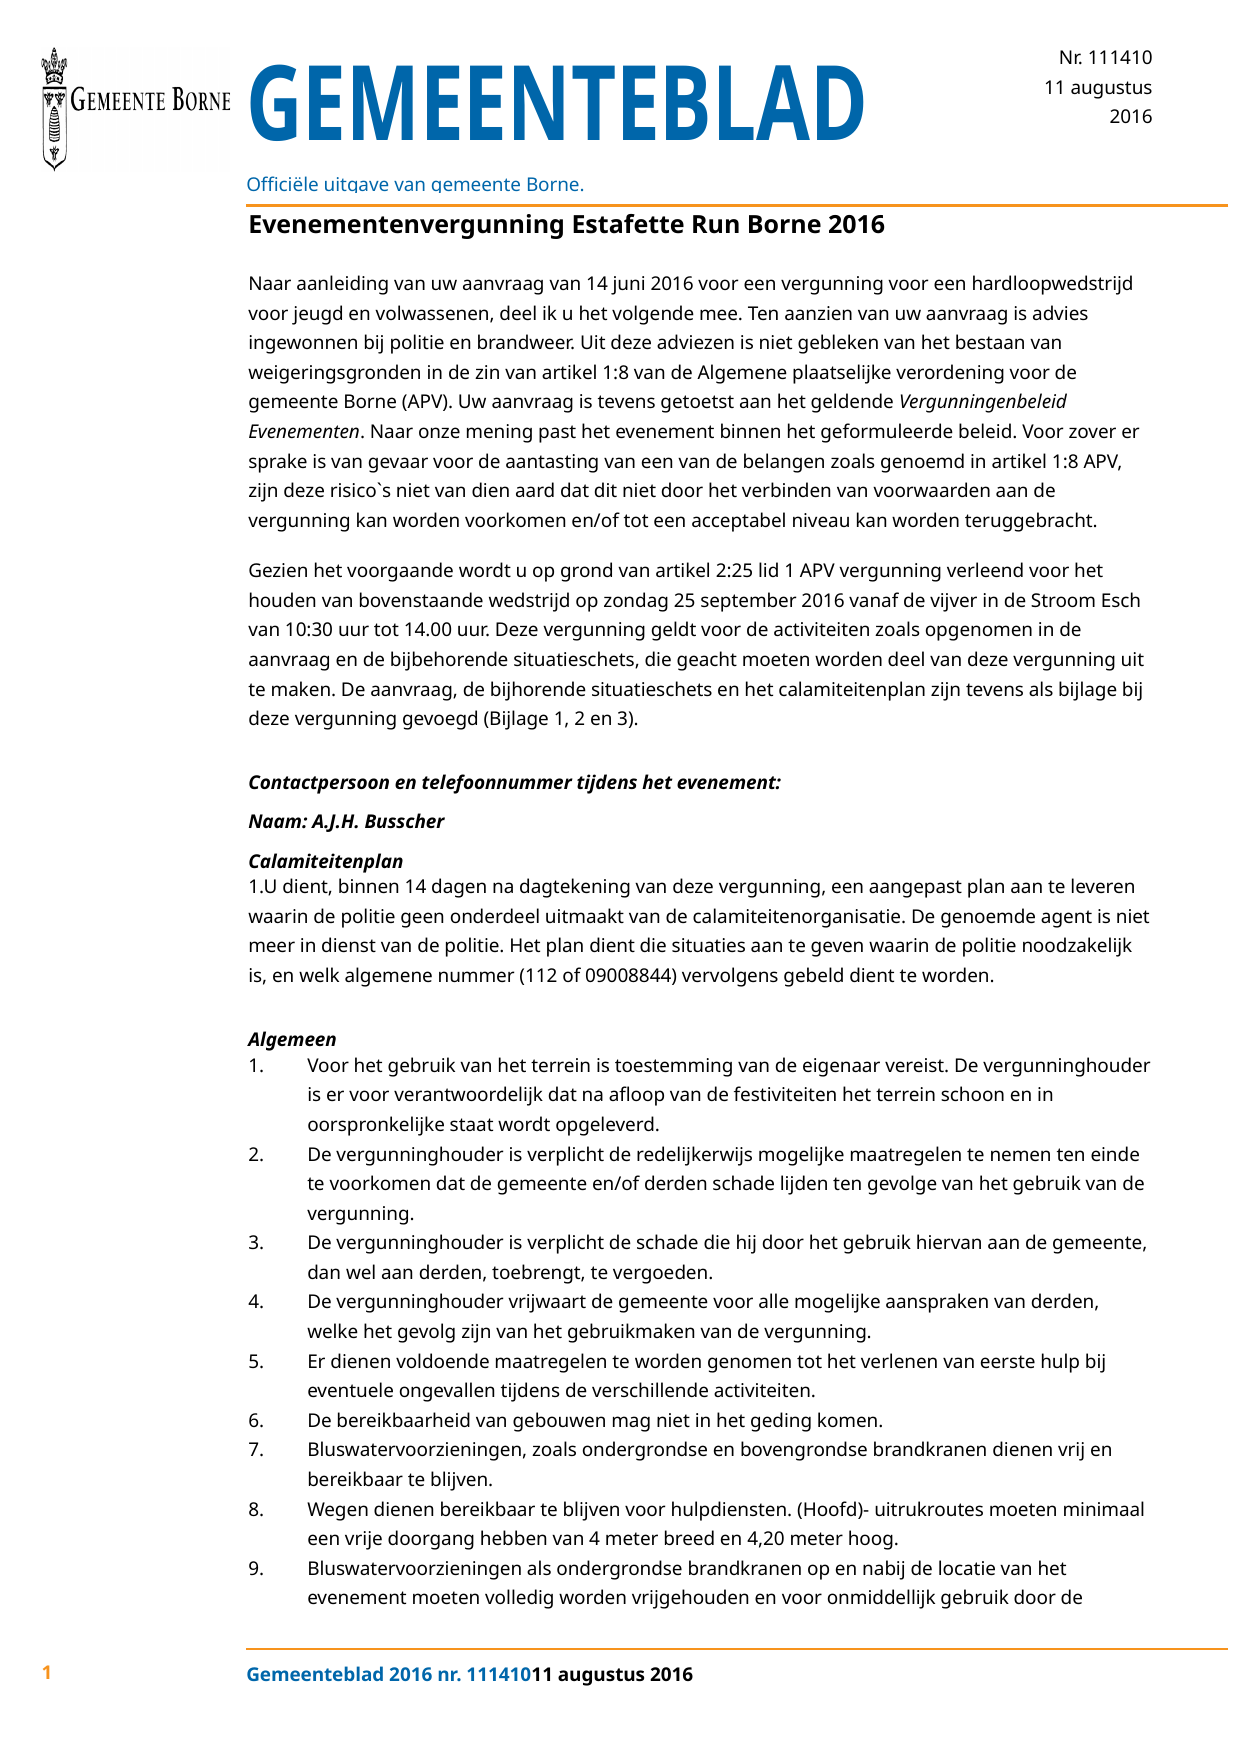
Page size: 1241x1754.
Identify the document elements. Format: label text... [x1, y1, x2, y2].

text Naam: A.J.H. Busscher [248, 808, 1152, 834]
text 1.U dient, binnen 14 dagen na dagtekening van deze vergunning, een aangepast plan aan te leveren waarin de politie geen onderdeel uitmaakt van de calamiteitenorganisatie. De genoemde agent is niet meer in dienst van de politie. Het plan dient die situaties aan te geven waarin de politie noodzakelijk is, en welk algemene nummer (112 of 09008844) vervolgens gebeld dient te worden. [248, 873, 1152, 988]
list Voor het gebruik van het terrein is toestemming van de eigenaar vereist. De vergunninghouder is er voor verantwoordelijk dat na afloop van de festiviteiten het terrein schoon en in oorspronkelijke staat wordt opgeleverd. [248, 1052, 1152, 1137]
text Evenementenvergunning Estafette Run Borne 2016 [248, 207, 1152, 241]
text Naar aanleiding van uw aanvraag van 14 juni 2016 voor een vergunning voor een hardloopwedstrijd voor jeugd en volwassenen, deel ik u het volgende mee. Ten aanzien van uw aanvraag is advies ingewonnen bij politie en brandweer. Uit deze adviezen is niet gebleken van het bestaan van weigeringsgronden in de zin van artikel 1:8 van de Algemene plaatselijke verordening voor de gemeente Borne (APV). Uw aanvraag is tevens getoetst aan het geldende Vergunningenbeleid Evenementen. Naar onze mening past het evenement binnen het geformuleerde beleid. Voor zover er sprake is van gevaar voor de aantasting van een van de belangen zoals genoemd in artikel 1:8 APV, zijn deze risico`s niet van dien aard dat dit niet door het verbinden van voorwaarden aan de vergunning kan worden voorkomen en/of tot een acceptabel niveau kan worden teruggebracht. [248, 270, 1152, 533]
text Algemeen [248, 1026, 1152, 1052]
list Bluswatervoorzieningen, zoals ondergrondse en bovengrondse brandkranen dienen vrij en bereikbaar te blijven. [248, 1437, 1152, 1492]
text Contactpersoon en telefoonnummer tijdens het evenement: [248, 769, 1152, 795]
list De bereikbaarheid van gebouwen mag niet in het geding komen. [248, 1407, 1152, 1433]
list Wegen dienen bereikbaar te blijven voor hulpdiensten. (Hoofd)- uitrukroutes moeten minimaal een vrije doorgang hebben van 4 meter breed en 4,20 meter hoog. [248, 1496, 1152, 1551]
list De vergunninghouder vrijwaart de gemeente voor alle mogelijke aanspraken van derden, welke het gevolg zijn van het gebruikmaken van de vergunning. [248, 1289, 1152, 1344]
picture [41, 47, 231, 172]
list Bluswatervoorzieningen als ondergrondse brandkranen op en nabij de locatie van het evenement moeten volledig worden vrijgehouden en voor onmiddellijk gebruik door de [248, 1555, 1152, 1610]
list De vergunninghouder is verplicht de redelijkerwijs mogelijke maatregelen te nemen ten einde te voorkomen dat de gemeente en/of derden schade lijden ten gevolge van het gebruik van de vergunning. [248, 1141, 1152, 1226]
list Er dienen voldoende maatregelen te worden genomen tot het verlenen van eerste hulp bij eventuele ongevallen tijdens de verschillende activiteiten. [248, 1348, 1152, 1403]
text Gezien het voorgaande wordt u op grond van artikel 2:25 lid 1 APV vergunning verleend voor het houden van bovenstaande wedstrijd op zondag 25 september 2016 vanaf de vijver in de Stroom Esch van 10:30 uur tot 14.00 uur. Deze vergunning geldt voor de activiteiten zoals opgenomen in de aanvraag en de bijbehorende situatieschets, die geacht moeten worden deel van deze vergunning uit te maken. De aanvraag, de bijhorende situatieschets en het calamiteitenplan zijn tevens als bijlage bij deze vergunning gevoegd (Bijlage 1, 2 en 3). [248, 557, 1152, 731]
list De vergunninghouder is verplicht de schade die hij door het gebruik hiervan aan de gemeente, dan wel aan derden, toebrengt, te vergoeden. [248, 1229, 1152, 1285]
text Calamiteitenplan [248, 848, 1152, 873]
